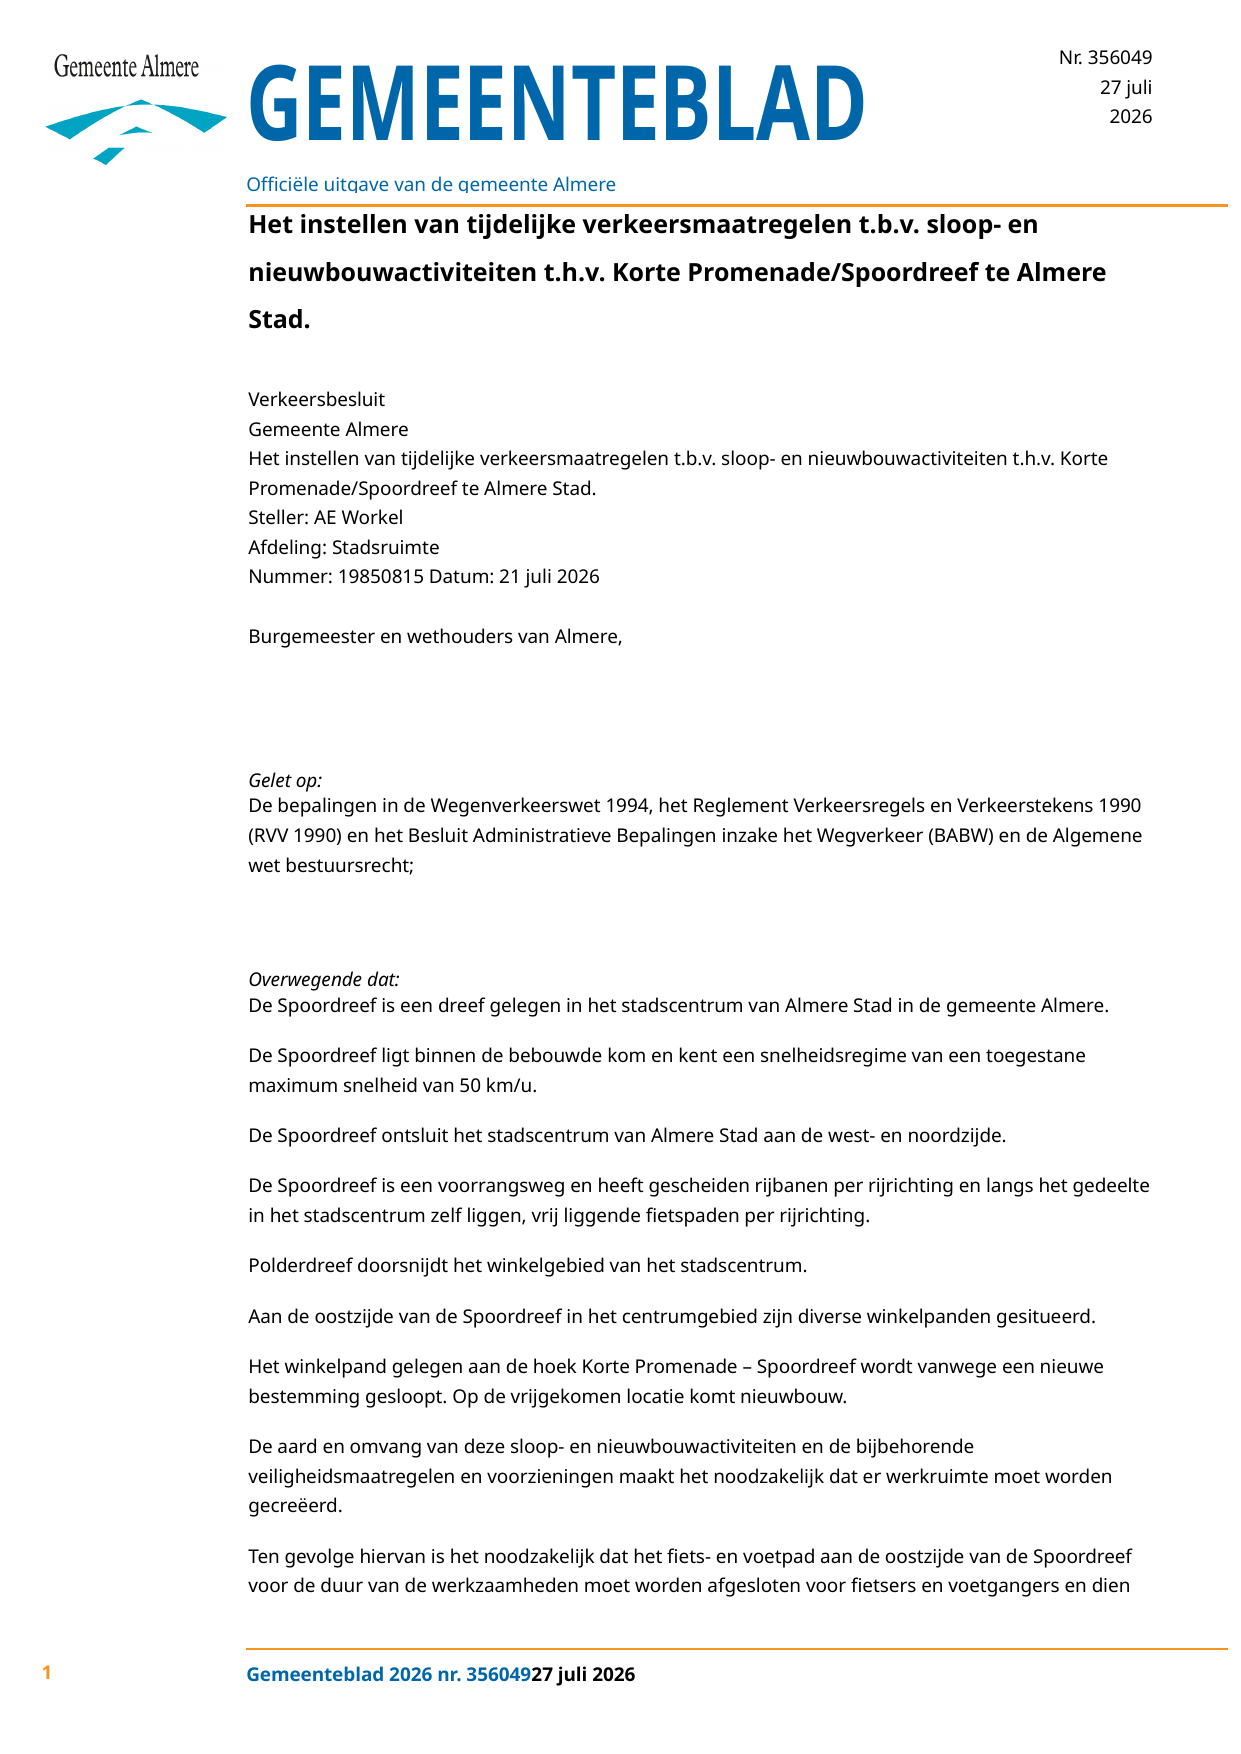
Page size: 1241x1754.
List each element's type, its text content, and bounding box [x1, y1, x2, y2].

text De Spoordreef ligt binnen de bebouwde kom en kent een snelheidsregime van een toegestane maximum snelheid van 50 km/u. [248, 1042, 1152, 1098]
text Het instellen van tijdelijke verkeersmaatregelen t.b.v. sloop- en nieuwbouwactiviteiten t.h.v. Korte Promenade/Spoordreef te Almere Stad. [248, 445, 1152, 501]
text De aard en omvang van deze sloop- en nieuwbouwactiviteiten en de bijbehorende veiligheidsmaatregelen en voorzieningen maakt het noodzakelijk dat er werkruimte moet worden gecreëerd. [248, 1433, 1152, 1518]
text Overwegende dat: [248, 966, 1152, 992]
picture [41, 47, 231, 172]
text Burgemeester en wethouders van Almere, [248, 623, 1152, 649]
text Polderdreef doorsnijdt het winkelgebied van het stadscentrum. [248, 1253, 1152, 1278]
text Verkeersbesluit [248, 386, 1152, 412]
text Nummer: 19850815 Datum: 21 juli 2026 [248, 564, 1152, 589]
text Ten gevolge hiervan is het noodzakelijk dat het fiets- en voetpad aan de oostzijde van de Spoordreef voor de duur van de werkzaamheden moet worden afgesloten voor fietsers en voetgangers en dien [248, 1543, 1152, 1598]
text De Spoordreef is een dreef gelegen in het stadscentrum van Almere Stad in de gemeente Almere. [248, 992, 1152, 1018]
text Aan de oostzijde van de Spoordreef in het centrumgebied zijn diverse winkelpanden gesitueerd. [248, 1303, 1152, 1329]
text Steller: AE Workel [248, 504, 1152, 530]
text Gelet op: [248, 767, 1152, 793]
text Gemeente Almere [248, 416, 1152, 442]
text De bepalingen in de Wegenverkeerswet 1994, het Reglement Verkeersregels en Verkeerstekens 1990 (RVV 1990) en het Besluit Administratieve Bepalingen inzake het Wegverkeer (BABW) en de Algemene wet bestuursrecht; [248, 793, 1152, 877]
text Het winkelpand gelegen aan de hoek Korte Promenade – Spoordreef wordt vanwege een nieuwe bestemming gesloopt. Op de vrijgekomen locatie komt nieuwbouw. [248, 1353, 1152, 1409]
text De Spoordreef ontsluit het stadscentrum van Almere Stad aan de west- en noordzijde. [248, 1122, 1152, 1148]
text De Spoordreef is een voorrangsweg en heeft gescheiden rijbanen per rijrichting en langs het gedeelte in het stadscentrum zelf liggen, vrij liggende fietspaden per rijrichting. [248, 1173, 1152, 1228]
text Het instellen van tijdelijke verkeersmaatregelen t.b.v. sloop- en nieuwbouwactiviteiten t.h.v. Korte Promenade/Spoordreef te Almere Stad. [248, 207, 1152, 336]
text Afdeling: Stadsruimte [248, 534, 1152, 560]
